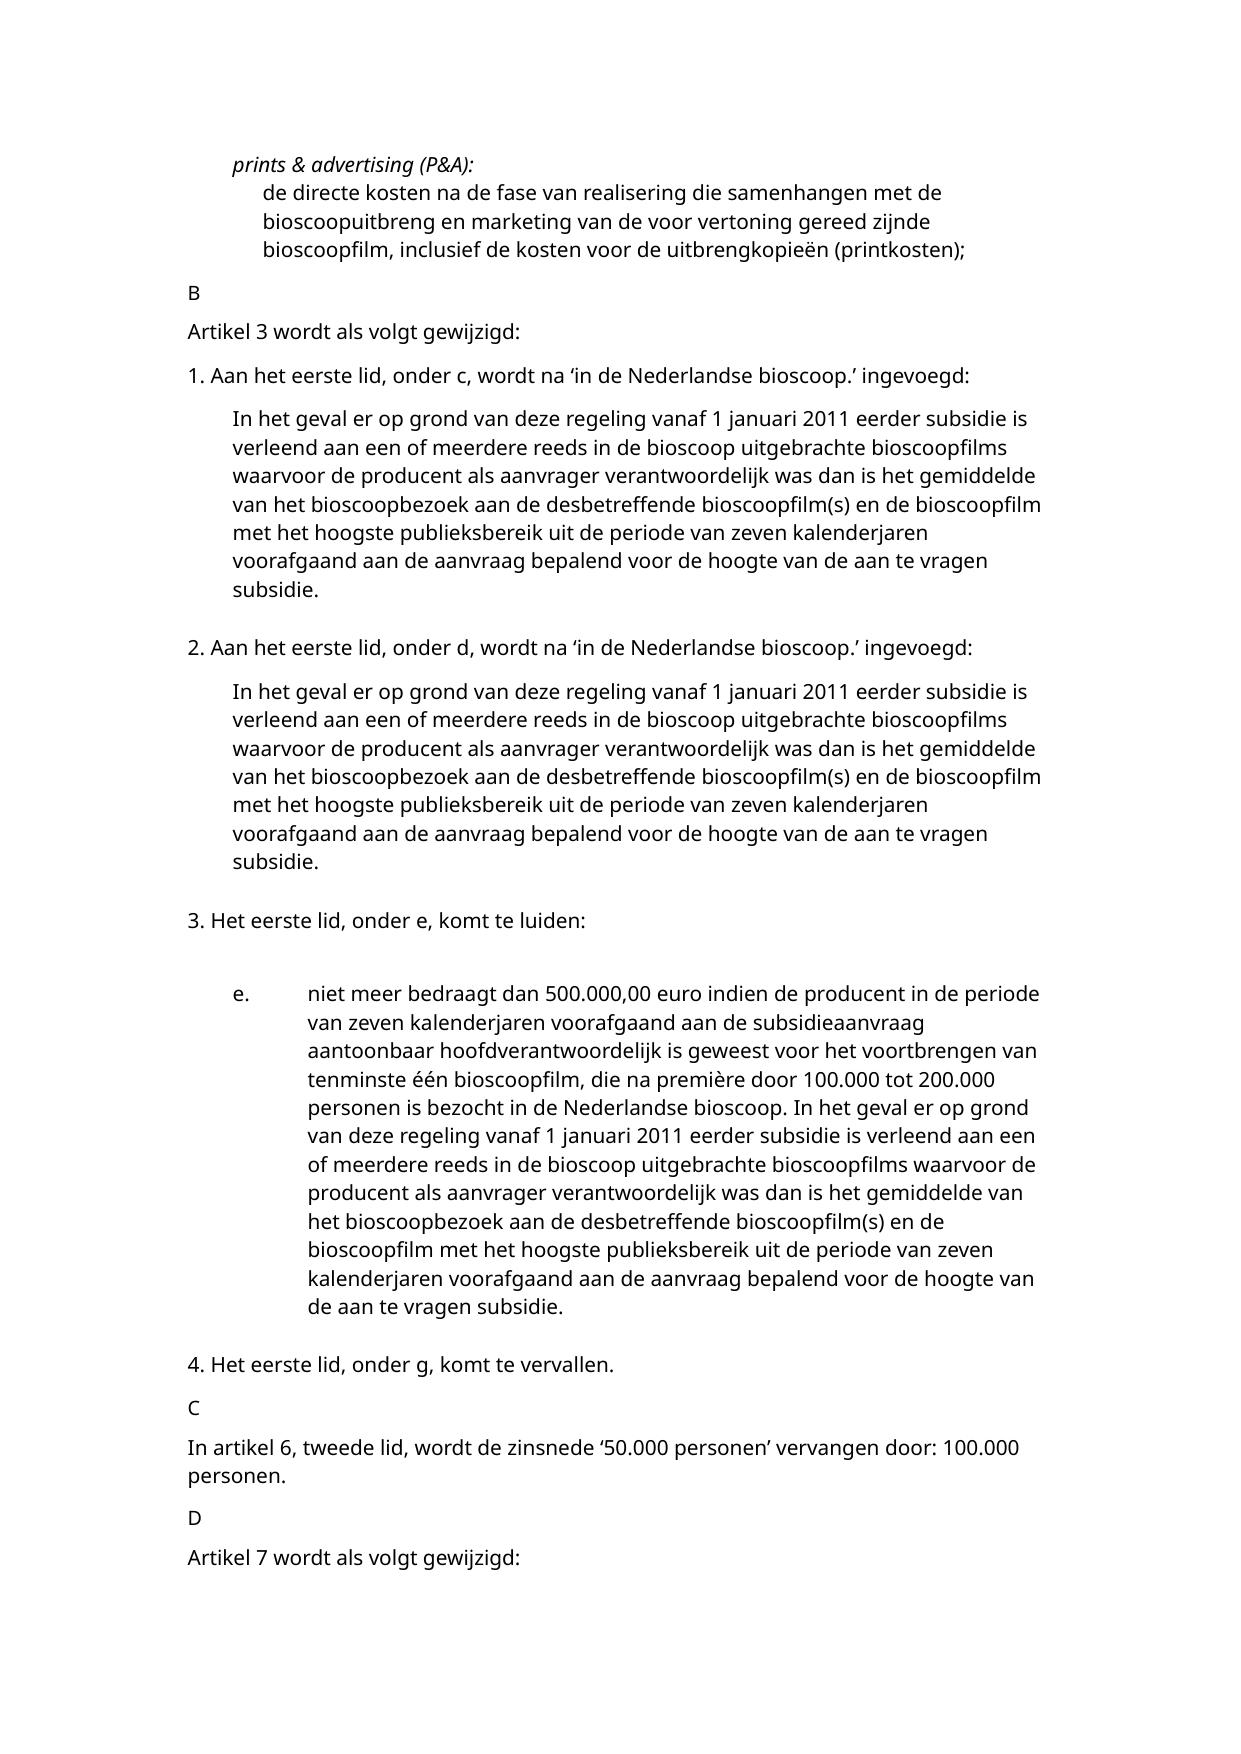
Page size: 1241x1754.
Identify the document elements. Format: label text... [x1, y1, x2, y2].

text 4. Het eerste lid, onder g, komt te vervallen. [187, 1351, 1053, 1379]
text C [187, 1394, 1053, 1421]
text 2. Aan het eerste lid, onder d, wordt na ‘in de Nederlandse bioscoop.’ ingevoegd: [187, 633, 1053, 662]
list niet meer bedraagt dan 500.000,00 euro indien de producent in de periode van zeven kalenderjaren voorafgaand aan de subsidieaanvraag aantoonbaar hoofdverantwoordelijk is geweest voor het voortbrengen van tenminste één bioscoopfilm, die na première door 100.000 tot 200.000 personen is bezocht in de Nederlandse bioscoop. In het geval er op grond van deze regeling vanaf 1 januari 2011 eerder subsidie is verleend aan een of meerdere reeds in de bioscoop uitgebrachte bioscoopfilms waarvoor de producent als aanvrager verantwoordelijk was dan is het gemiddelde van het bioscoopbezoek aan de desbetreffende bioscoopfilm(s) en de bioscoopfilm met het hoogste publieksbereik uit de periode van zeven kalenderjaren voorafgaand aan de aanvraag bepalend voor de hoogte van de aan te vragen subsidie. [232, 979, 1053, 1321]
text In artikel 6, tweede lid, wordt de zinsnede ‘50.000 personen’ vervangen door: 100.000 personen. [187, 1433, 1053, 1490]
text B [187, 279, 1053, 306]
text In het geval er op grond van deze regeling vanaf 1 januari 2011 eerder subsidie is verleend aan een of meerdere reeds in de bioscoop uitgebrachte bioscoopfilms waarvoor de producent als aanvrager verantwoordelijk was dan is het gemiddelde van het bioscoopbezoek aan de desbetreffende bioscoopfilm(s) en de bioscoopfilm met het hoogste publieksbereik uit de periode van zeven kalenderjaren voorafgaand aan de aanvraag bepalend voor de hoogte van de aan te vragen subsidie. [232, 404, 1053, 603]
text D [187, 1505, 1053, 1532]
text Artikel 3 wordt als volgt gewijzigd: [187, 317, 1053, 346]
text In het geval er op grond van deze regeling vanaf 1 januari 2011 eerder subsidie is verleend aan een of meerdere reeds in de bioscoop uitgebrachte bioscoopfilms waarvoor de producent als aanvrager verantwoordelijk was dan is het gemiddelde van het bioscoopbezoek aan de desbetreffende bioscoopfilm(s) en de bioscoopfilm met het hoogste publieksbereik uit de periode van zeven kalenderjaren voorafgaand aan de aanvraag bepalend voor de hoogte van de aan te vragen subsidie. [232, 677, 1053, 876]
text Artikel 7 wordt als volgt gewijzigd: [187, 1543, 1053, 1572]
text 3. Het eerste lid, onder e, komt te luiden: [187, 906, 1053, 934]
text de directe kosten na de fase van realisering die samenhangen met de bioscoopuitbreng en marketing van de voor vertoning gereed zijnde bioscoopfilm, inclusief de kosten voor de uitbrengkopieën (printkosten); [262, 178, 1053, 264]
text prints & advertising (P&A): [232, 150, 1053, 178]
text 1. Aan het eerste lid, onder c, wordt na ‘in de Nederlandse bioscoop.’ ingevoegd: [187, 361, 1053, 389]
